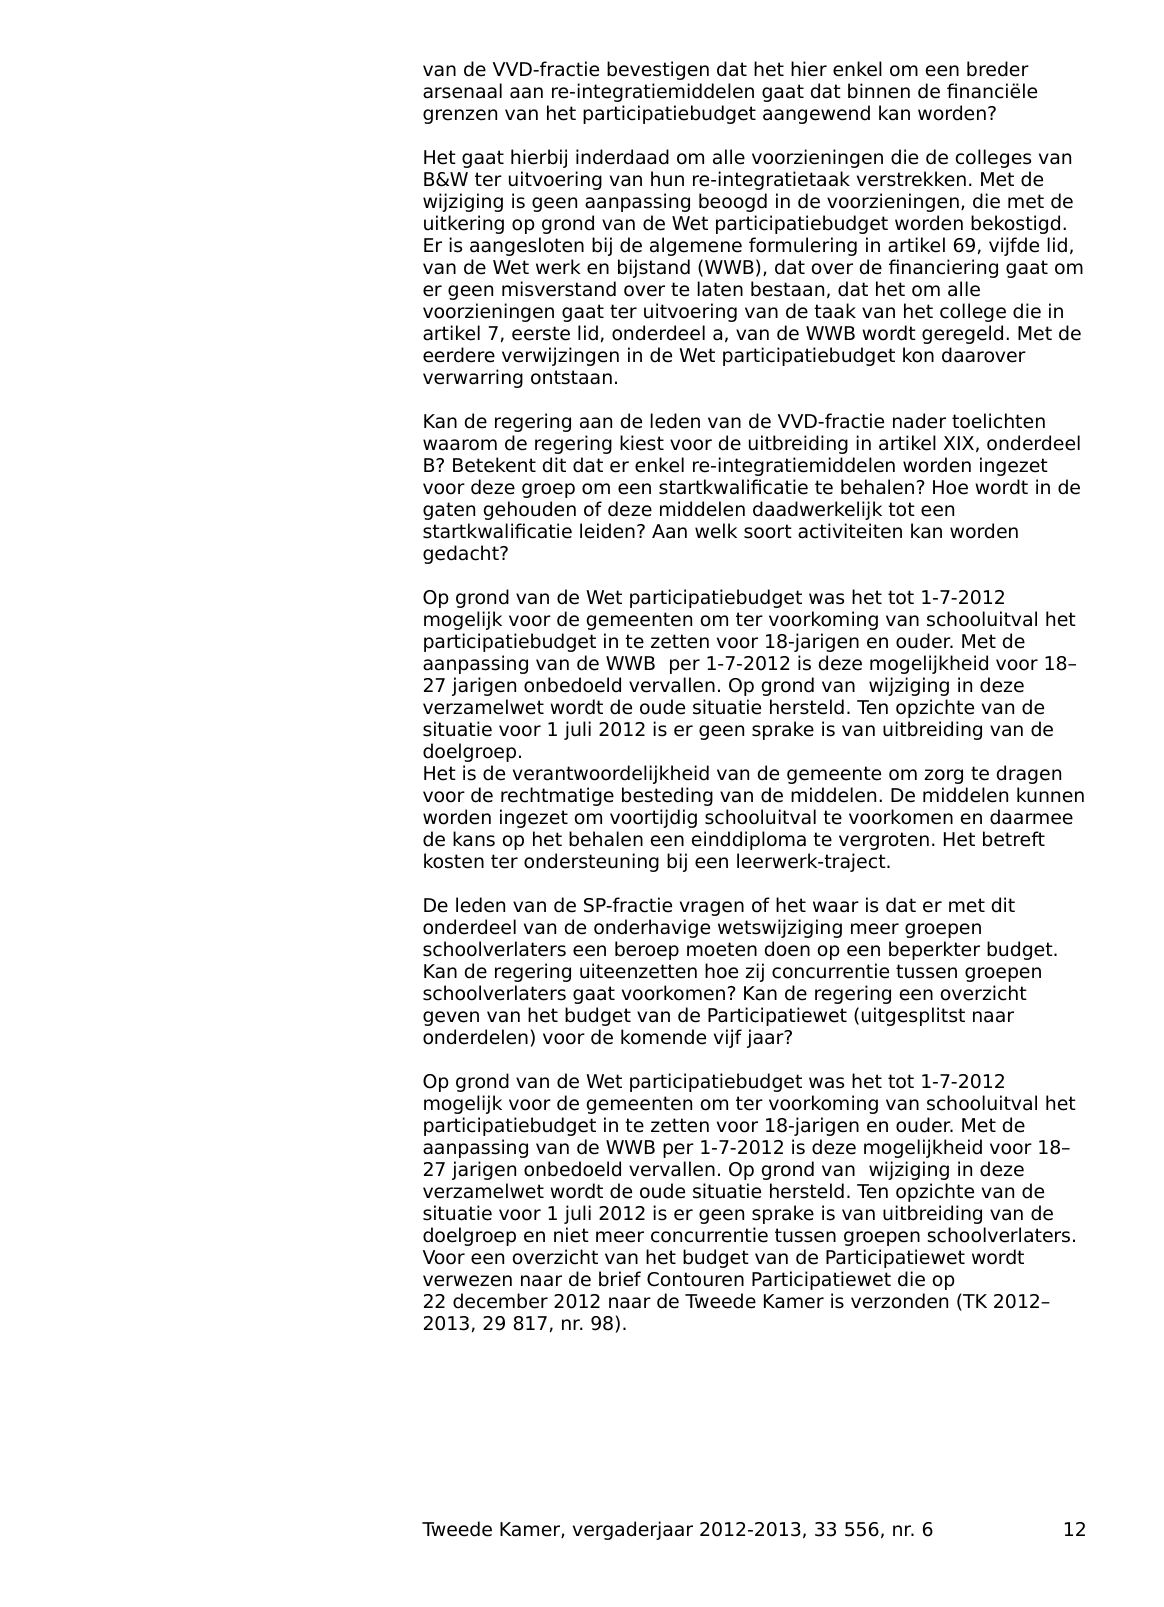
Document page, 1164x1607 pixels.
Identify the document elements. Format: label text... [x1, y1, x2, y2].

text Kan de regering aan de leden van de VVD-fractie nader toelichten waarom de regering kiest voor de uitbreiding in artikel XIX, onderdeel B? Betekent dit dat er enkel re-integratiemiddelen worden ingezet voor deze groep om een startkwalificatie te behalen? Hoe wordt in de gaten gehouden of deze middelen daadwerkelijk tot een startkwalificatie leiden? Aan welk soort activiteiten kan worden gedacht? [422, 411, 1087, 565]
text Het gaat hierbij inderdaad om alle voorzieningen die de colleges van B&W ter uitvoering van hun re-integratietaak verstrekken. Met de wijziging is geen aanpassing beoogd in de voorzieningen, die met de uitkering op grond van de Wet participatiebudget worden bekostigd. Er is aangesloten bij de algemene formulering in artikel 69, vijfde lid, van de Wet werk en bijstand (WWB), dat over de financiering gaat om er geen misverstand over te laten bestaan, dat het om alle voorzieningen gaat ter uitvoering van de taak van het college die in artikel 7, eerste lid, onderdeel a, van de WWB wordt geregeld. Met de eerdere verwijzingen in de Wet participatiebudget kon daarover verwarring ontstaan. [422, 147, 1087, 389]
text Op grond van de Wet participatiebudget was het tot 1-7-2012 mogelijk voor de gemeenten om ter voorkoming van schooluitval het participatiebudget in te zetten voor 18-jarigen en ouder. Met de aanpassing van de WWB per 1-7-2012 is deze mogelijkheid voor 18–27 jarigen onbedoeld vervallen. Op grond van wijziging in deze verzamelwet wordt de oude situatie hersteld. Ten opzichte van de situatie voor 1 juli 2012 is er geen sprake is van uitbreiding van de doelgroep. [422, 587, 1087, 763]
text Het is de verantwoordelijkheid van de gemeente om zorg te dragen voor de rechtmatige besteding van de middelen. De middelen kunnen worden ingezet om voortijdig schooluitval te voorkomen en daarmee de kans op het behalen een einddiploma te vergroten. Het betreft kosten ter ondersteuning bij een leerwerk-traject. [422, 763, 1087, 873]
text Op grond van de Wet participatiebudget was het tot 1-7-2012 mogelijk voor de gemeenten om ter voorkoming van schooluitval het participatiebudget in te zetten voor 18-jarigen en ouder. Met de aanpassing van de WWB per 1-7-2012 is deze mogelijkheid voor 18–27 jarigen onbedoeld vervallen. Op grond van wijziging in deze verzamelwet wordt de oude situatie hersteld. Ten opzichte van de situatie voor 1 juli 2012 is er geen sprake is van uitbreiding van de doelgroep en niet meer concurrentie tussen groepen schoolverlaters. Voor een overzicht van het budget van de Participatiewet wordt verwezen naar de brief Contouren Participatiewet die op 22 december 2012 naar de Tweede Kamer is verzonden (TK 2012–2013, 29 817, nr. 98). [422, 1071, 1087, 1335]
text De leden van de SP-fractie vragen of het waar is dat er met dit onderdeel van de onderhavige wetswijziging meer groepen schoolverlaters een beroep moeten doen op een beperkter budget. Kan de regering uiteenzetten hoe zij concurrentie tussen groepen schoolverlaters gaat voorkomen? Kan de regering een overzicht geven van het budget van de Participatiewet (uitgesplitst naar onderdelen) voor de komende vijf jaar? [422, 895, 1087, 1049]
text van de VVD-fractie bevestigen dat het hier enkel om een breder arsenaal aan re-integratiemiddelen gaat dat binnen de financiële grenzen van het participatiebudget aangewend kan worden? [422, 59, 1087, 125]
